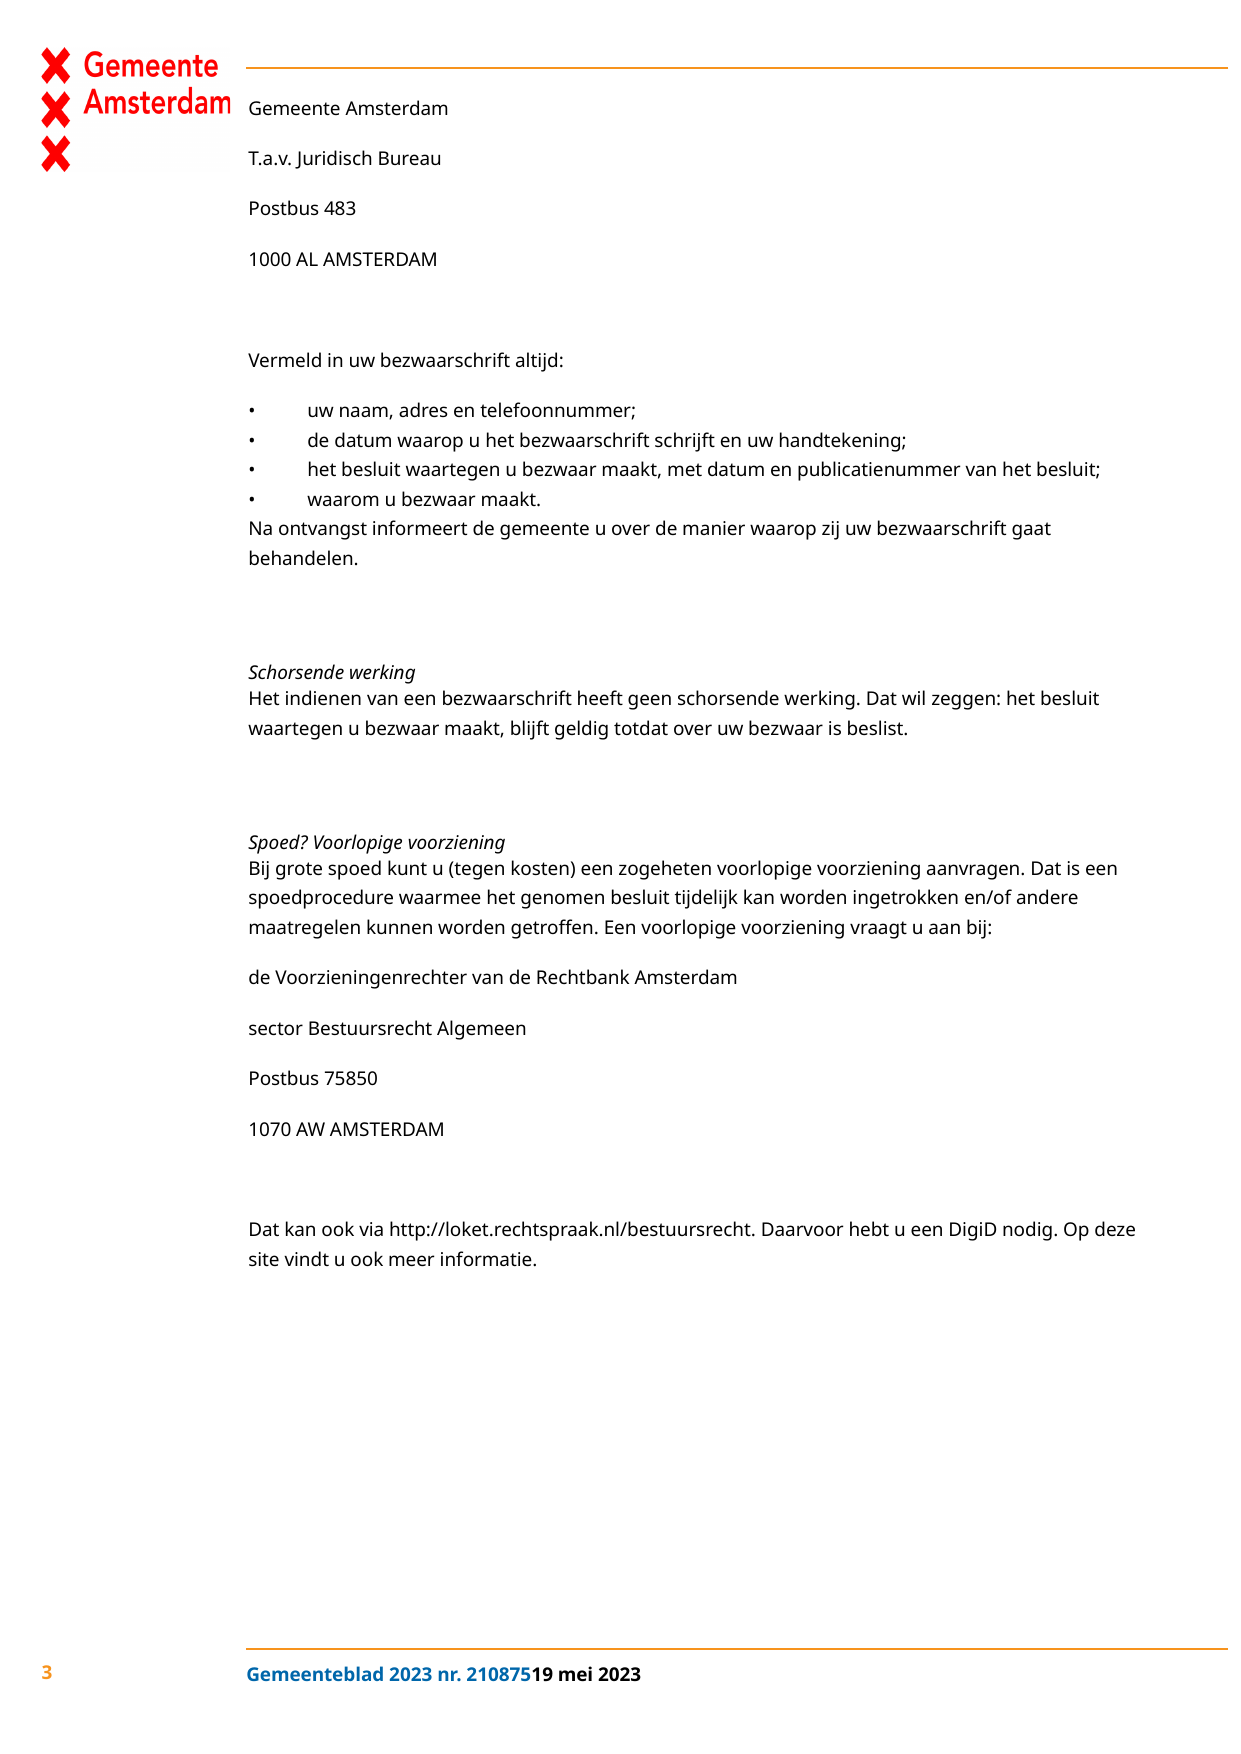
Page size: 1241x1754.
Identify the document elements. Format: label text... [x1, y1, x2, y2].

list het besluit waartegen u bezwaar maakt, met datum en publicatienummer van het besluit; [248, 456, 1152, 482]
text Gemeente Amsterdam [248, 95, 1152, 121]
text sector Bestuursrecht Algemeen [248, 1015, 1152, 1041]
text Bij grote spoed kunt u (tegen kosten) een zogeheten voorlopige voorziening aanvragen. Dat is een spoedprocedure waarmee het genomen besluit tijdelijk kan worden ingetrokken en/of andere maatregelen kunnen worden getroffen. Een voorlopige voorziening vraagt u aan bij: [248, 855, 1152, 940]
text de Voorzieningenrechter van de Rechtbank Amsterdam [248, 964, 1152, 990]
text Het indienen van een bezwaarschrift heeft geen schorsende werking. Dat wil zeggen: het besluit waartegen u bezwaar maakt, blijft geldig totdat over uw bezwaar is beslist. [248, 685, 1152, 741]
text Postbus 483 [248, 196, 1152, 221]
picture [41, 47, 231, 172]
text 1000 AL AMSTERDAM [248, 246, 1152, 272]
text Dat kan ook via http://loket.rechtspraak.nl/bestuursrecht. Daarvoor hebt u een DigiD nodig. Op deze site vindt u ook meer informatie. [248, 1217, 1152, 1272]
list uw naam, adres en telefoonnummer; [248, 397, 1152, 423]
text T.a.v. Juridisch Bureau [248, 145, 1152, 171]
text Spoed? Voorlopige voorziening [248, 829, 1152, 855]
list de datum waarop u het bezwaarschrift schrijft en uw handtekening; [248, 427, 1152, 453]
text 1070 AW AMSTERDAM [248, 1116, 1152, 1142]
text Schorsende werking [248, 659, 1152, 685]
text Na ontvangst informeert de gemeente u over de manier waarop zij uw bezwaarschrift gaat behandelen. [248, 516, 1152, 571]
text Postbus 75850 [248, 1065, 1152, 1091]
list waarom u bezwaar maakt. [248, 486, 1152, 512]
text Vermeld in uw bezwaarschrift altijd: [248, 347, 1152, 373]
